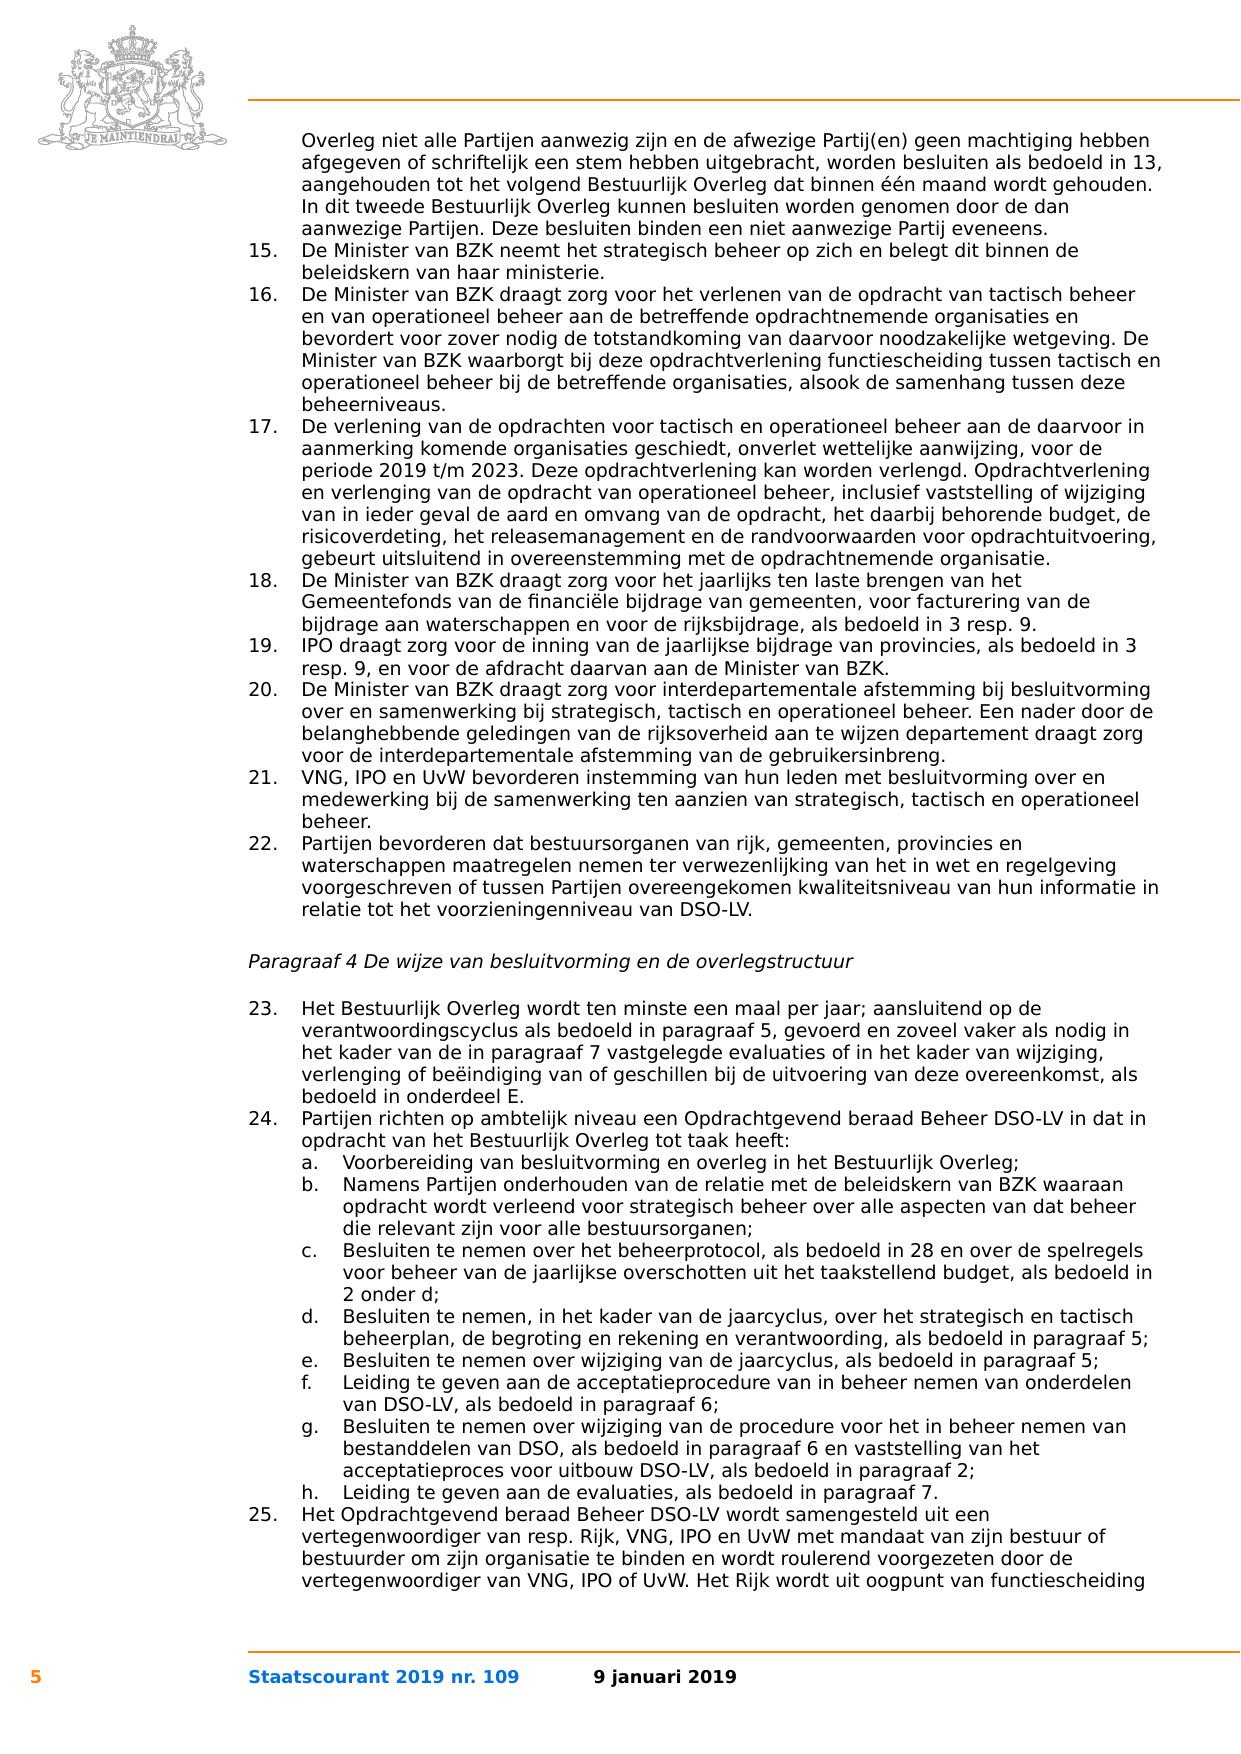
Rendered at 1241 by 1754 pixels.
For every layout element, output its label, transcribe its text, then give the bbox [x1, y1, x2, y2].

text 22. Partijen bevorderen dat bestuursorganen van rijk, gemeenten, provincies en waterschappen maatregelen nemen ter verwezenlijking van het in wet en regelgeving voorgeschreven of tussen Partijen overeengekomen kwaliteitsniveau van hun informatie in relatie tot het voorzieningenniveau van DSO-LV. [248, 833, 1163, 921]
text e. Besluiten te nemen over wijziging van de jaarcyclus, als bedoeld in paragraaf 5; [301, 1350, 1163, 1372]
text Overleg niet alle Partijen aanwezig zijn en de afwezige Partij(en) geen machtiging hebben afgegeven of schriftelijk een stem hebben uitgebracht, worden besluiten als bedoeld in 13, aangehouden tot het volgend Bestuurlijk Overleg dat binnen één maand wordt gehouden. In dit tweede Bestuurlijk Overleg kunnen besluiten worden genomen door de dan aanwezige Partijen. Deze besluiten binden een niet aanwezige Partij eveneens. [248, 130, 1163, 240]
text h. Leiding te geven aan de evaluaties, als bedoeld in paragraaf 7. [301, 1482, 1163, 1504]
text g. Besluiten te nemen over wijziging van de procedure voor het in beheer nemen van bestanddelen van DSO, als bedoeld in paragraaf 6 en vaststelling van het acceptatieproces voor uitbouw DSO-LV, als bedoeld in paragraaf 2; [301, 1416, 1163, 1482]
text a. Voorbereiding van besluitvorming en overleg in het Bestuurlijk Overleg; [301, 1152, 1163, 1174]
text f. Leiding te geven aan de acceptatieprocedure van in beheer nemen van onderdelen van DSO-LV, als bedoeld in paragraaf 6; [301, 1372, 1163, 1416]
text 21. VNG, IPO en UvW bevorderen instemming van hun leden met besluitvorming over en medewerking bij de samenwerking ten aanzien van strategisch, tactisch en operationeel beheer. [248, 767, 1163, 833]
text 24. Partijen richten op ambtelijk niveau een Opdrachtgevend beraad Beheer DSO-LV in dat in opdracht van het Bestuurlijk Overleg tot taak heeft: [248, 1108, 1163, 1152]
text 18. De Minister van BZK draagt zorg voor het jaarlijks ten laste brengen van het Gemeentefonds van de financiële bijdrage van gemeenten, voor facturering van de bijdrage aan waterschappen en voor de rijksbijdrage, als bedoeld in 3 resp. 9. [248, 569, 1163, 635]
picture [38, 25, 227, 150]
text 15. De Minister van BZK neemt het strategisch beheer op zich en belegt dit binnen de beleidskern van haar ministerie. [248, 240, 1163, 284]
subtitle Paragraaf 4 De wijze van besluitvorming en de overlegstructuur [248, 951, 1163, 973]
text 25. Het Opdrachtgevend beraad Beheer DSO-LV wordt samengesteld uit een vertegenwoordiger van resp. Rijk, VNG, IPO en UvW met mandaat van zijn bestuur of bestuurder om zijn organisatie te binden en wordt roulerend voorgezeten door de vertegenwoordiger van VNG, IPO of UvW. Het Rijk wordt uit oogpunt van functiescheiding [248, 1504, 1163, 1592]
text c. Besluiten te nemen over het beheerprotocol, als bedoeld in 28 en over de spelregels voor beheer van de jaarlijkse overschotten uit het taakstellend budget, als bedoeld in 2 onder d; [301, 1240, 1163, 1306]
text 17. De verlening van de opdrachten voor tactisch en operationeel beheer aan de daarvoor in aanmerking komende organisaties geschiedt, onverlet wettelijke aanwijzing, voor de periode 2019 t/m 2023. Deze opdrachtverlening kan worden verlengd. Opdrachtverlening en verlenging van de opdracht van operationeel beheer, inclusief vaststelling of wijziging van in ieder geval de aard en omvang van de opdracht, het daarbij behorende budget, de risicoverdeting, het releasemanagement en de randvoorwaarden voor opdrachtuitvoering, gebeurt uitsluitend in overeenstemming met de opdrachtnemende organisatie. [248, 416, 1163, 569]
text 19. IPO draagt zorg voor de inning van de jaarlijkse bijdrage van provincies, als bedoeld in 3 resp. 9, en voor de afdracht daarvan aan de Minister van BZK. [248, 635, 1163, 679]
text b. Namens Partijen onderhouden van de relatie met de beleidskern van BZK waaraan opdracht wordt verleend voor strategisch beheer over alle aspecten van dat beheer die relevant zijn voor alle bestuursorganen; [301, 1174, 1163, 1240]
text 20. De Minister van BZK draagt zorg voor interdepartementale afstemming bij besluitvorming over en samenwerking bij strategisch, tactisch en operationeel beheer. Een nader door de belanghebbende geledingen van de rijksoverheid aan te wijzen departement draagt zorg voor de interdepartementale afstemming van de gebruikersinbreng. [248, 679, 1163, 767]
text d. Besluiten te nemen, in het kader van de jaarcyclus, over het strategisch en tactisch beheerplan, de begroting en rekening en verantwoording, als bedoeld in paragraaf 5; [301, 1306, 1163, 1350]
text 23. Het Bestuurlijk Overleg wordt ten minste een maal per jaar; aansluitend op de verantwoordingscyclus als bedoeld in paragraaf 5, gevoerd en zoveel vaker als nodig in het kader van de in paragraaf 7 vastgelegde evaluaties of in het kader van wijziging, verlenging of beëindiging van of geschillen bij de uitvoering van deze overeenkomst, als bedoeld in onderdeel E. [248, 998, 1163, 1108]
text 16. De Minister van BZK draagt zorg voor het verlenen van de opdracht van tactisch beheer en van operationeel beheer aan de betreffende opdrachtnemende organisaties en bevordert voor zover nodig de totstandkoming van daarvoor noodzakelijke wetgeving. De Minister van BZK waarborgt bij deze opdrachtverlening functiescheiding tussen tactisch en operationeel beheer bij de betreffende organisaties, alsook de samenhang tussen deze beheerniveaus. [248, 284, 1163, 416]
